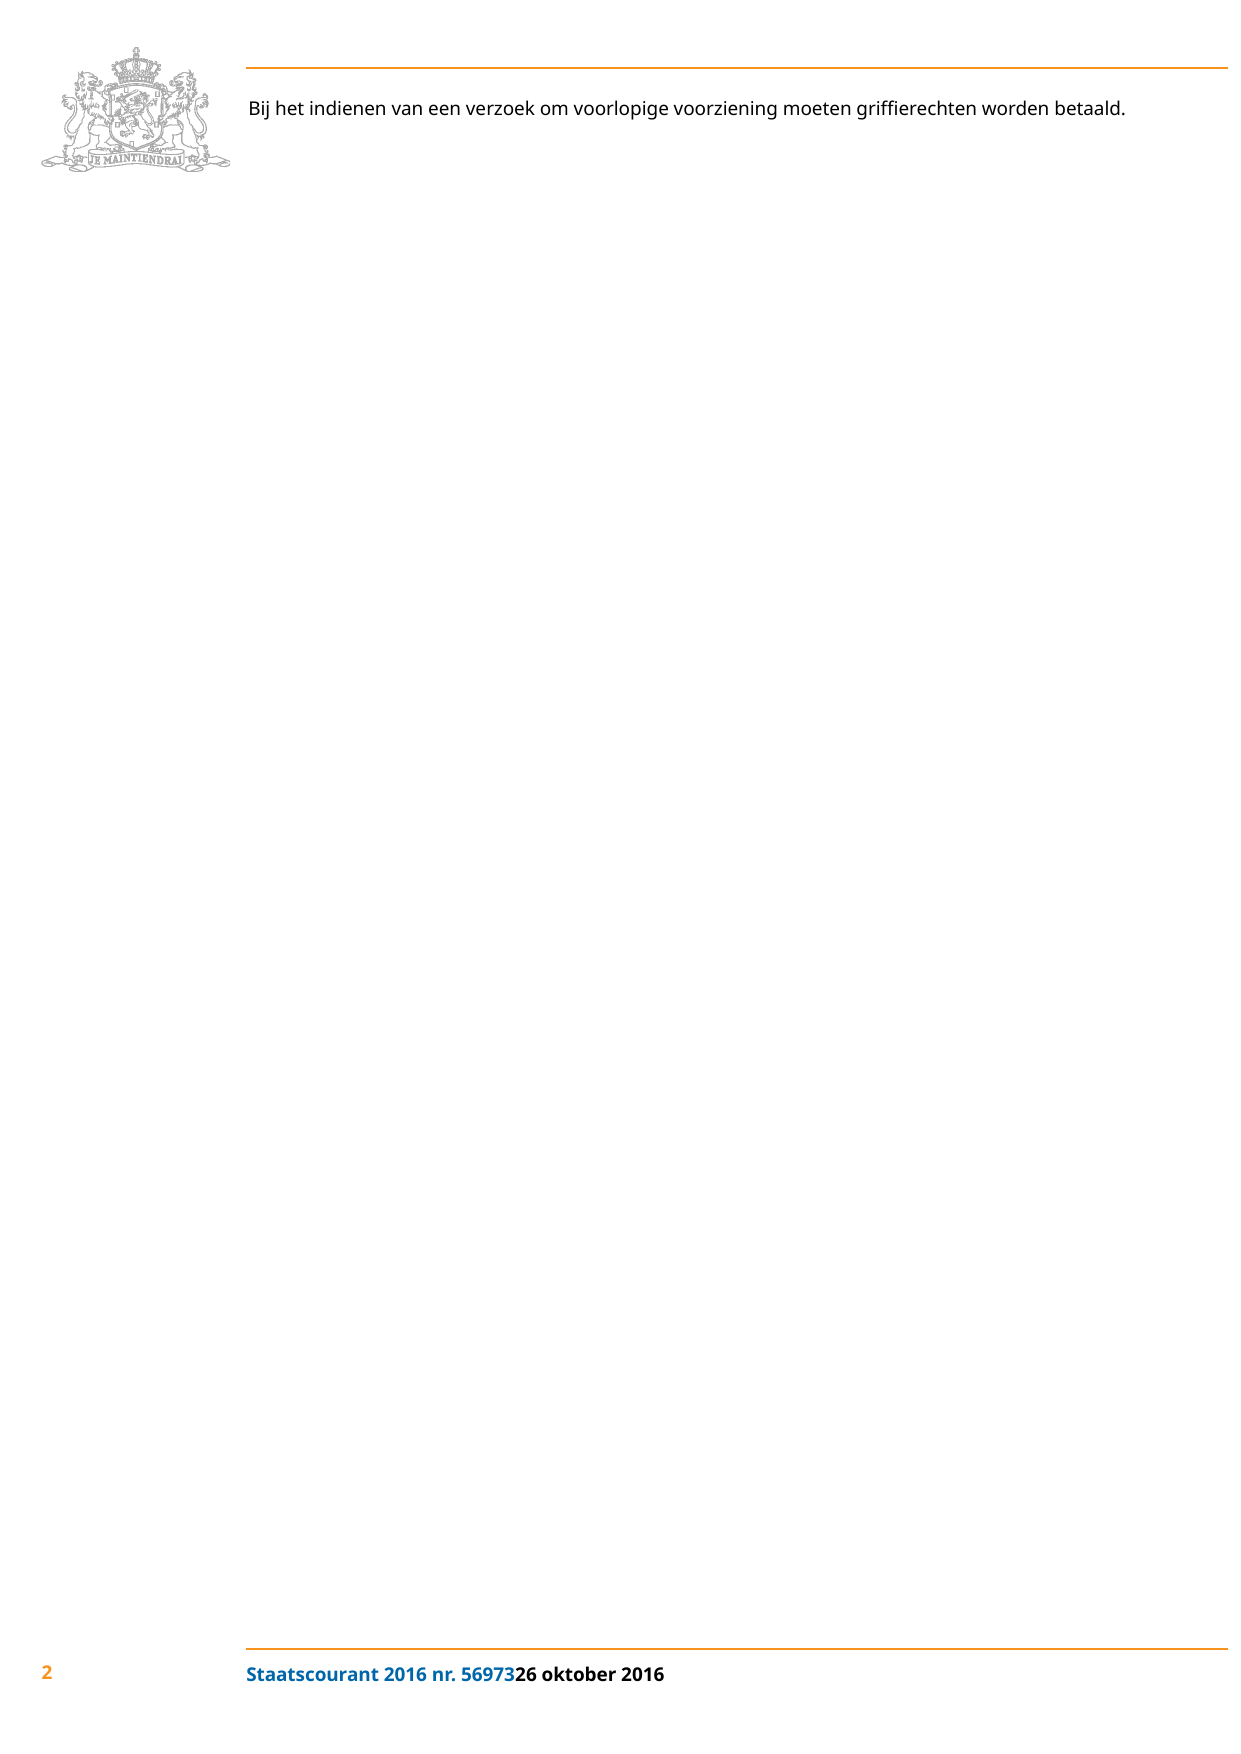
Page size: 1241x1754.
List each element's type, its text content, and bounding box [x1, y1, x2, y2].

picture [41, 47, 231, 172]
text Bij het indienen van een verzoek om voorlopige voorziening moeten griffierechten worden betaald. [248, 95, 1152, 121]
